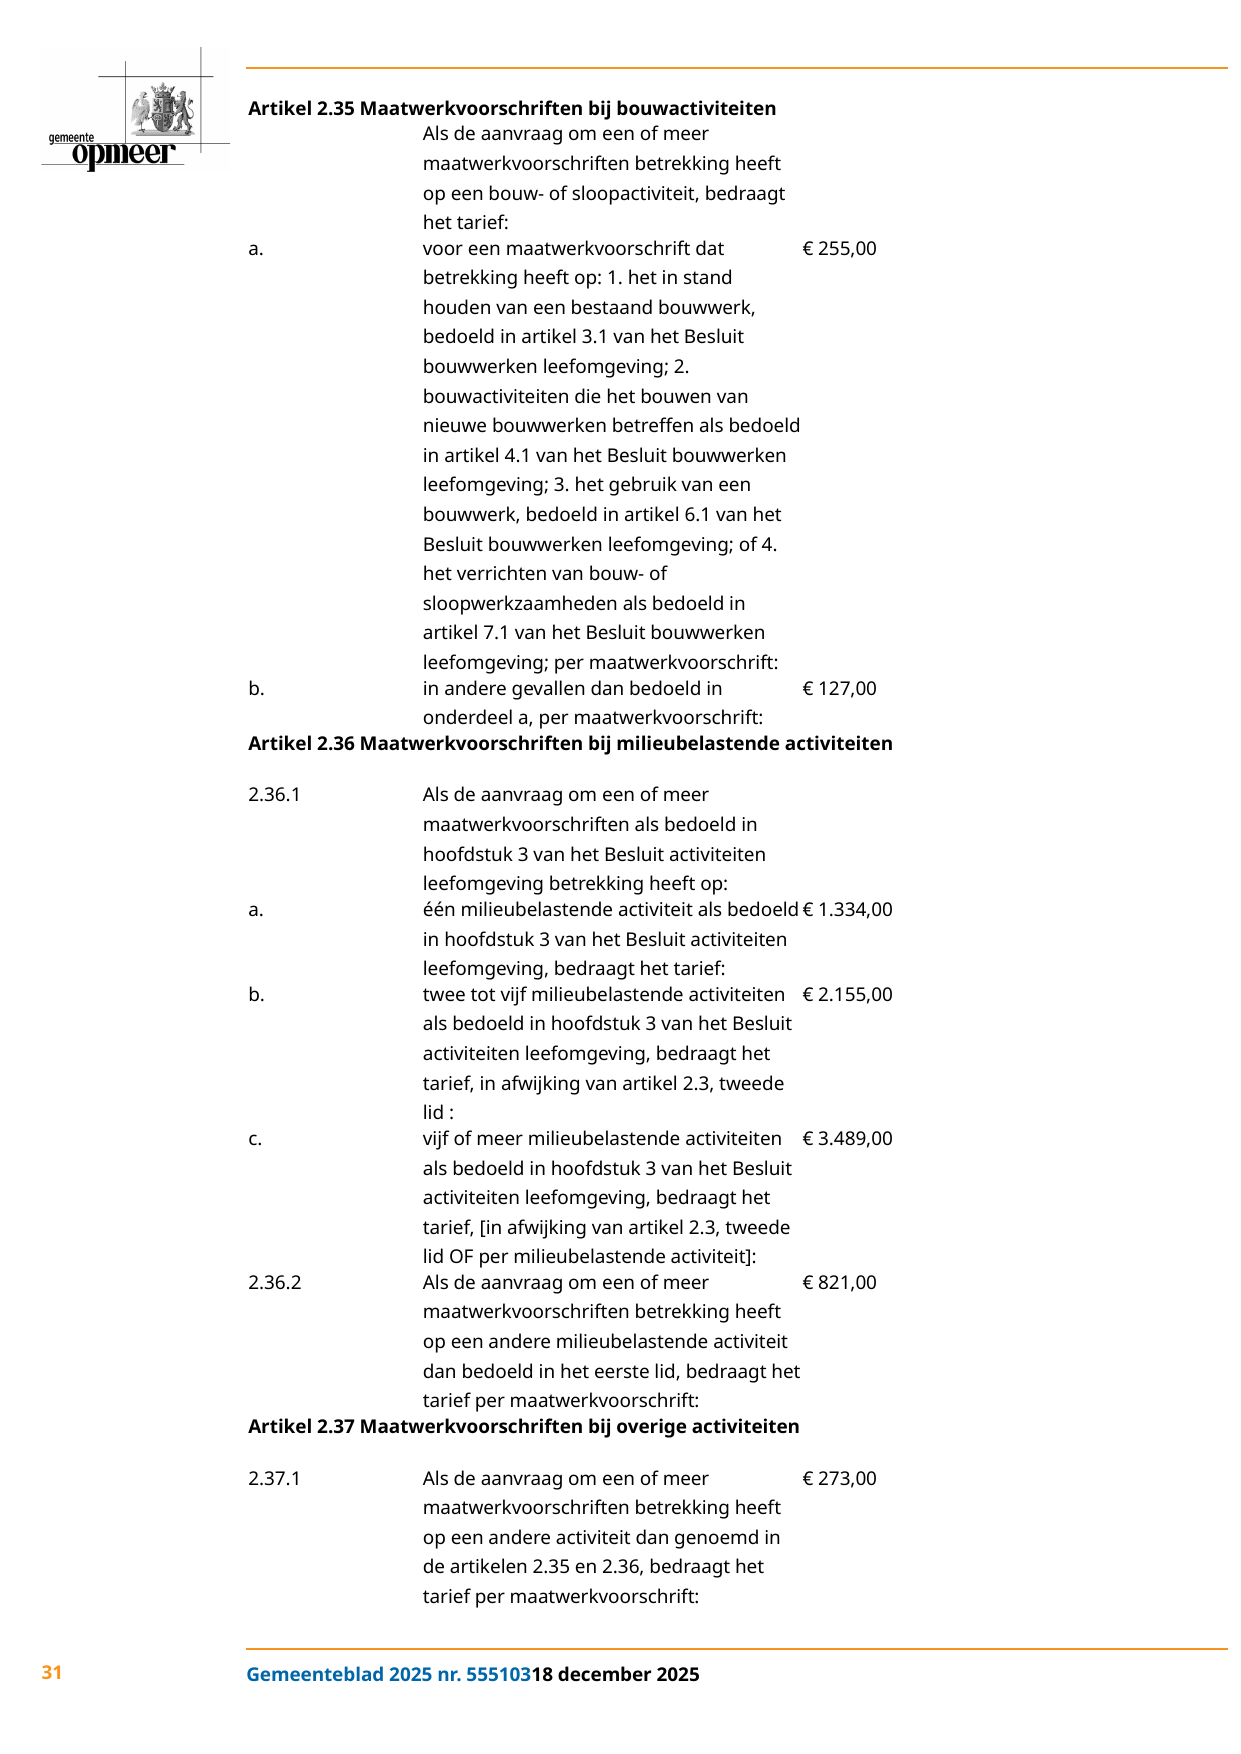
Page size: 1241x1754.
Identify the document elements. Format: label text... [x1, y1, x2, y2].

table_cell vijf of meer milieubelastende activiteiten als bedoeld in hoofdstuk 3 van het Besluit activiteiten leefomgeving, bedraagt het tarief, [in afwijking van artikel 2.3, tweede lid OF per milieubelastende activiteit]: [423, 1125, 802, 1269]
table_cell a. [248, 896, 423, 981]
table_cell [977, 782, 1152, 896]
table_cell [977, 1465, 1152, 1609]
table_cell Artikel 2.36 Maatwerkvoorschriften bij milieubelastende activiteiten [248, 730, 977, 756]
table_cell € 821,00 [802, 1269, 977, 1413]
table_cell € 3.489,00 [802, 1125, 977, 1269]
table_cell € 127,00 [802, 675, 977, 730]
table_cell Als de aanvraag om een of meer maatwerkvoorschriften betrekking heeft op een bouw- of sloopactiviteit, bedraagt het tarief: [423, 121, 802, 235]
table_cell twee tot vijf milieubelastende activiteiten als bedoeld in hoofdstuk 3 van het Besluit activiteiten leefomgeving, bedraagt het tarief, in afwijking van artikel 2.3, tweede lid : [423, 981, 802, 1125]
table_cell [802, 121, 977, 235]
table_cell Als de aanvraag om een of meer maatwerkvoorschriften als bedoeld in hoofdstuk 3 van het Besluit activiteiten leefomgeving betrekking heeft op: [423, 782, 802, 896]
table_cell [802, 782, 977, 896]
table_cell [423, 1439, 802, 1465]
table_cell [802, 1439, 977, 1465]
table_cell € 273,00 [802, 1465, 977, 1609]
table_cell 2.36.2 [248, 1269, 423, 1413]
table_cell b. [248, 675, 423, 730]
table_cell [977, 235, 1152, 675]
table_cell voor een maatwerkvoorschrift dat betrekking heeft op: 1. het in stand houden van een bestaand bouwwerk, bedoeld in artikel 3.1 van het Besluit bouwwerken leefomgeving; 2. bouwactiviteiten die het bouwen van nieuwe bouwwerken betreffen als bedoeld in artikel 4.1 van het Besluit bouwwerken leefomgeving; 3. het gebruik van een bouwwerk, bedoeld in artikel 6.1 van het Besluit bouwwerken leefomgeving; of 4. het verrichten van bouw- of sloopwerkzaamheden als bedoeld in artikel 7.1 van het Besluit bouwwerken leefomgeving; per maatwerkvoorschrift: [423, 235, 802, 675]
table_cell [423, 756, 802, 782]
table_cell € 255,00 [802, 235, 977, 675]
table_cell a. [248, 235, 423, 675]
table_cell 2.37.1 [248, 1465, 423, 1609]
table_cell [977, 675, 1152, 730]
table_cell € 1.334,00 [802, 896, 977, 981]
table_cell [248, 121, 423, 235]
picture [41, 47, 231, 172]
table_cell b. [248, 981, 423, 1125]
table_cell in andere gevallen dan bedoeld in onderdeel a, per maatwerkvoorschrift: [423, 675, 802, 730]
table_cell c. [248, 1125, 423, 1269]
table_cell [977, 121, 1152, 235]
table_cell € 2.155,00 [802, 981, 977, 1125]
table_cell Als de aanvraag om een of meer maatwerkvoorschriften betrekking heeft op een andere milieubelastende activiteit dan bedoeld in het eerste lid, bedraagt het tarief per maatwerkvoorschrift: [423, 1269, 802, 1413]
table_cell [977, 756, 1152, 782]
table_cell één milieubelastende activiteit als bedoeld in hoofdstuk 3 van het Besluit activiteiten leefomgeving, bedraagt het tarief: [423, 896, 802, 981]
table_cell [977, 1125, 1152, 1269]
table_cell Artikel 2.35 Maatwerkvoorschriften bij bouwactiviteiten [248, 95, 977, 121]
table_cell Artikel 2.37 Maatwerkvoorschriften bij overige activiteiten [248, 1413, 977, 1439]
table_cell Als de aanvraag om een of meer maatwerkvoorschriften betrekking heeft op een andere activiteit dan genoemd in de artikelen 2.35 en 2.36, bedraagt het tarief per maatwerkvoorschrift: [423, 1465, 802, 1609]
table_cell [248, 1439, 423, 1465]
table_cell [977, 1439, 1152, 1465]
table_cell [977, 1269, 1152, 1413]
table_cell [802, 756, 977, 782]
table_cell [977, 981, 1152, 1125]
table_cell [977, 896, 1152, 981]
table_cell 2.36.1 [248, 782, 423, 896]
table_cell [248, 756, 423, 782]
